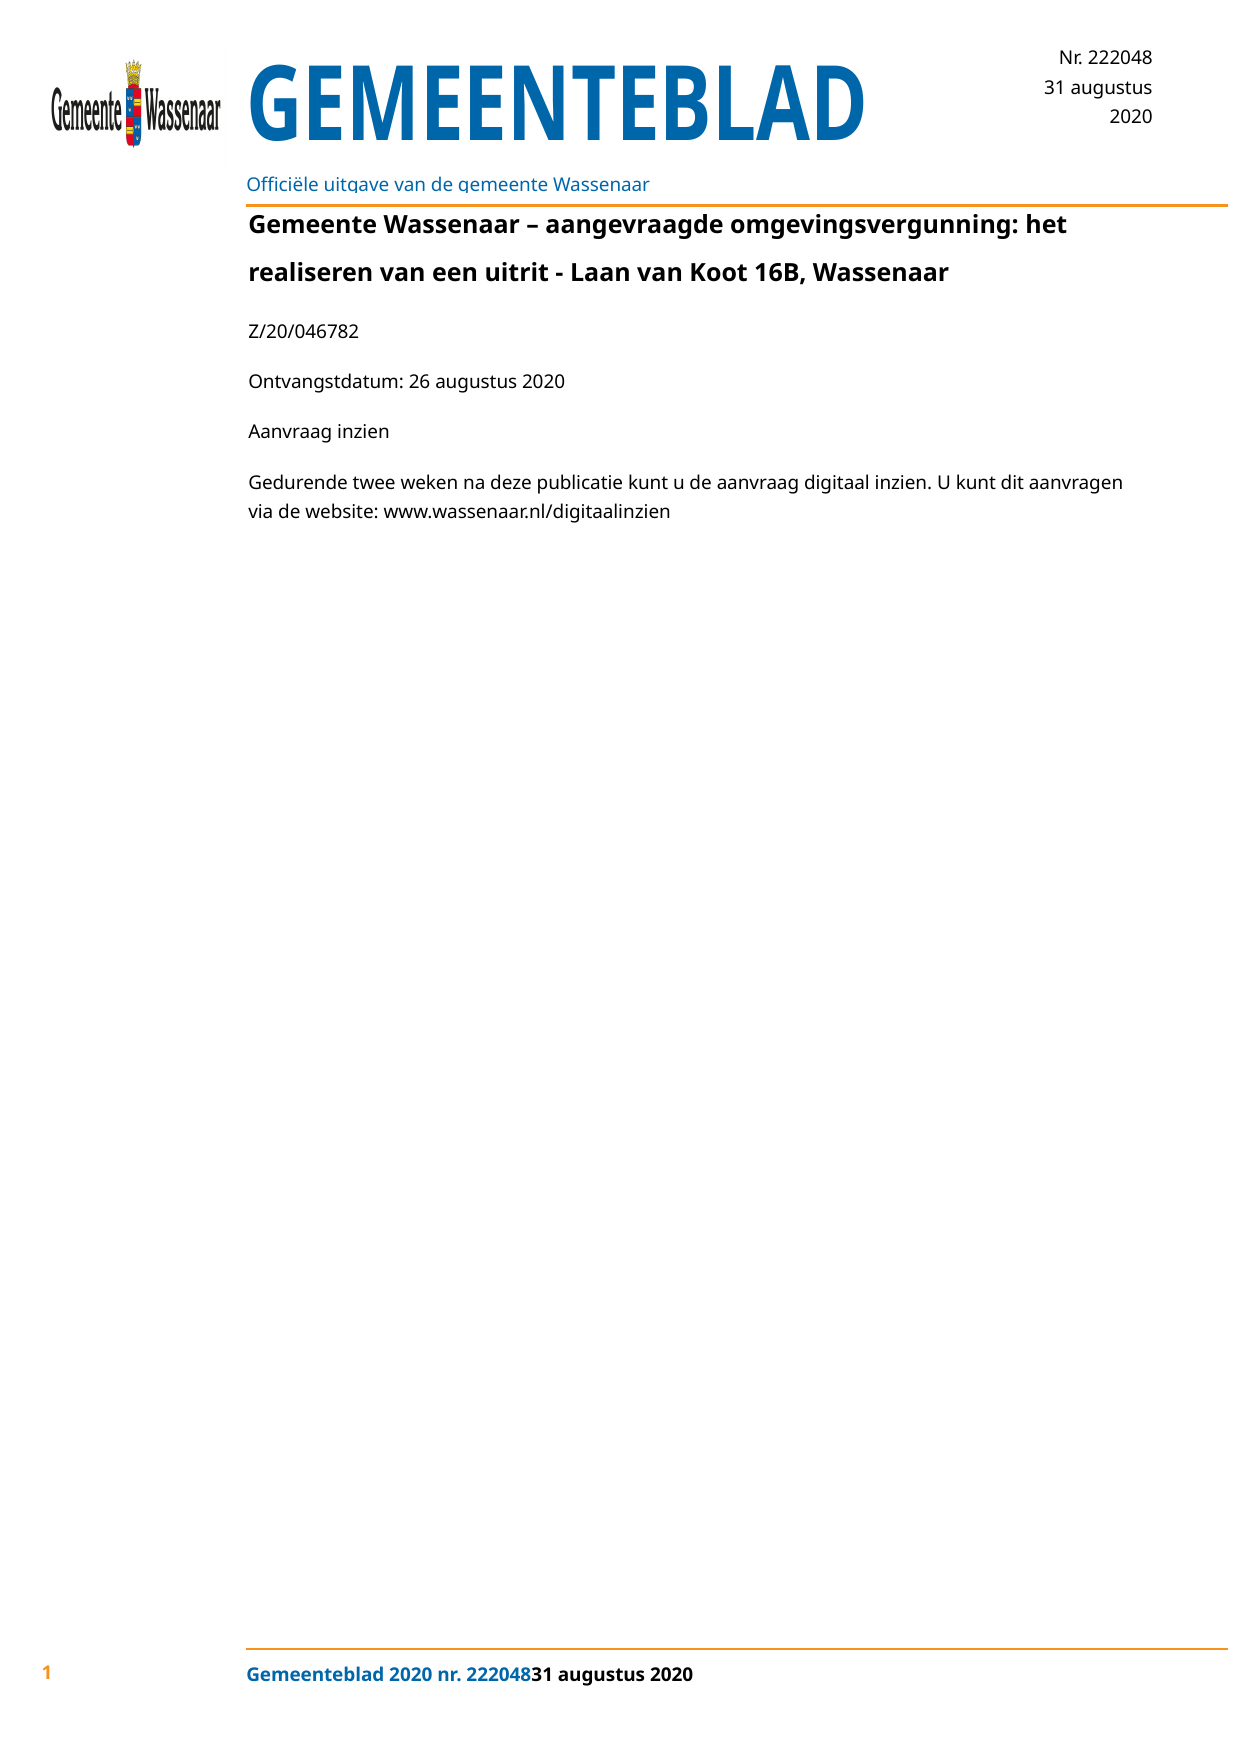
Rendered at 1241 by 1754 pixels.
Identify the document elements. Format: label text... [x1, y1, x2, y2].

text Aanvraag inzien [248, 419, 1152, 444]
picture [41, 47, 231, 172]
text Z/20/046782 [248, 318, 1152, 344]
text Ontvangstdatum: 26 augustus 2020 [248, 368, 1152, 394]
text Gedurende twee weken na deze publicatie kunt u de aanvraag digitaal inzien. U kunt dit aanvragen via de website: www.wassenaar.nl/digitaalinzien [248, 469, 1152, 524]
text Gemeente Wassenaar – aangevraagde omgevingsvergunning: het realiseren van een uitrit - Laan van Koot 16B, Wassenaar [248, 207, 1152, 288]
